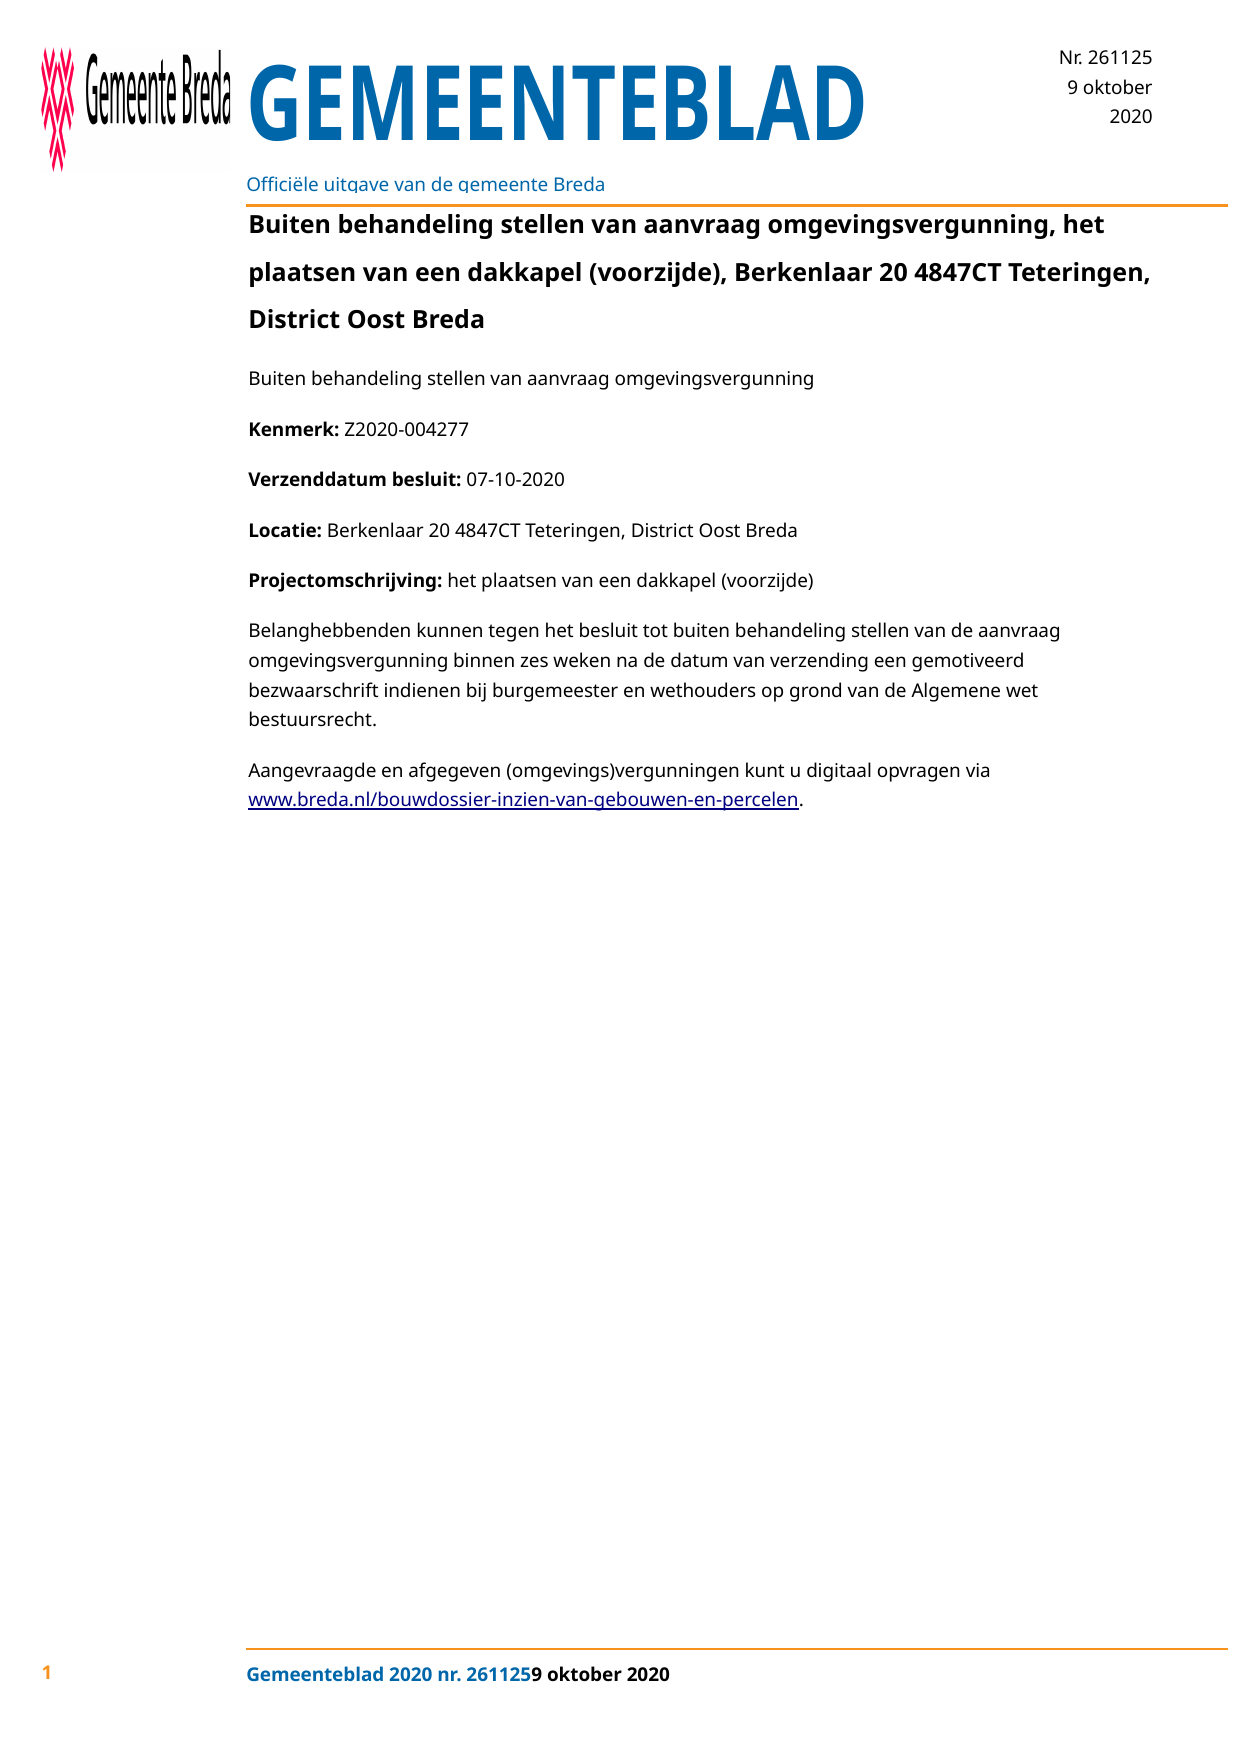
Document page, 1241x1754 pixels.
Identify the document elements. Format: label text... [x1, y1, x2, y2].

text Projectomschrijving: het plaatsen van een dakkapel (voorzijde) [248, 567, 1152, 593]
text Kenmerk: Z2020-004277 [248, 416, 1152, 442]
text Verzenddatum besluit: 07-10-2020 [248, 466, 1152, 492]
text Aangevraagde en afgegeven (omgevings)vergunningen kunt u digitaal opvragen via www.breda.nl/bouwdossier-inzien-van-gebouwen-en-percelen. [248, 757, 1152, 812]
text Locatie: Berkenlaar 20 4847CT Teteringen, District Oost Breda [248, 517, 1152, 542]
picture [41, 47, 231, 172]
text Buiten behandeling stellen van aanvraag omgevingsvergunning, het plaatsen van een dakkapel (voorzijde), Berkenlaar 20 4847CT Teteringen, District Oost Breda [248, 207, 1152, 336]
text Belanghebbenden kunnen tegen het besluit tot buiten behandeling stellen van de aanvraag omgevingsvergunning binnen zes weken na de datum van verzending een gemotiveerd bezwaarschrift indienen bij burgemeester en wethouders op grond van de Algemene wet bestuursrecht. [248, 618, 1152, 732]
text Buiten behandeling stellen van aanvraag omgevingsvergunning [248, 366, 1152, 391]
